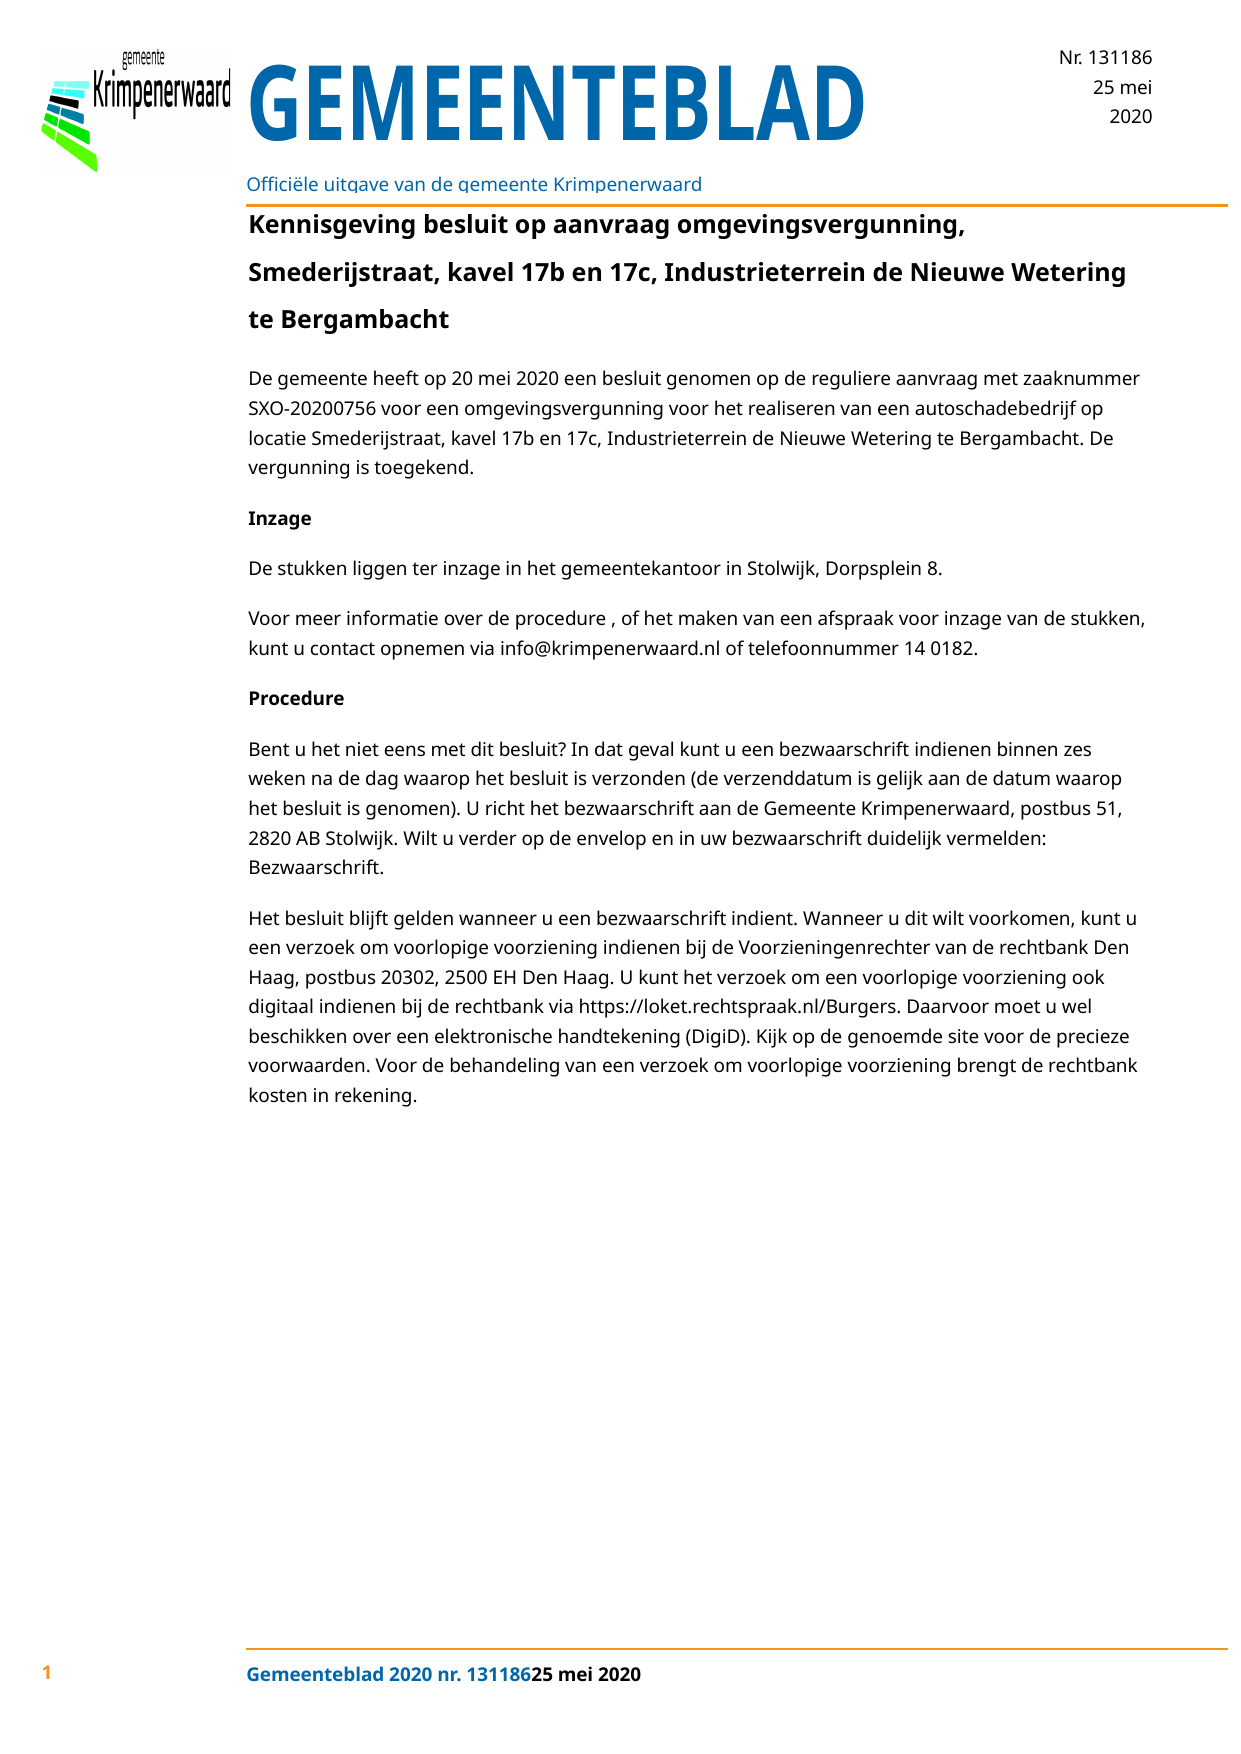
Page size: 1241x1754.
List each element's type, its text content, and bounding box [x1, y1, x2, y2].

text Procedure [248, 686, 1152, 711]
text De gemeente heeft op 20 mei 2020 een besluit genomen op de reguliere aanvraag met zaaknummer SXO-20200756 voor een omgevingsvergunning voor het realiseren van een autoschadebedrijf op locatie Smederijstraat, kavel 17b en 17c, Industrieterrein de Nieuwe Wetering te Bergambacht. De vergunning is toegekend. [248, 366, 1152, 480]
text Het besluit blijft gelden wanneer u een bezwaarschrift indient. Wanneer u dit wilt voorkomen, kunt u een verzoek om voorlopige voorziening indienen bij de Voorzieningenrechter van de rechtbank Den Haag, postbus 20302, 2500 EH Den Haag. U kunt het verzoek om een voorlopige voorziening ook digitaal indienen bij de rechtbank via https://loket.rechtspraak.nl/Burgers. Daarvoor moet u wel beschikken over een elektronische handtekening (DigiD). Kijk op de genoemde site voor de precieze voorwaarden. Voor de behandeling van een verzoek om voorlopige voorziening brengt de rechtbank kosten in rekening. [248, 905, 1152, 1108]
text Voor meer informatie over de procedure , of het maken van een afspraak voor inzage van de stukken, kunt u contact opnemen via info@krimpenerwaard.nl of telefoonnummer 14 0182. [248, 606, 1152, 661]
text Kennisgeving besluit op aanvraag omgevingsvergunning, Smederijstraat, kavel 17b en 17c, Industrieterrein de Nieuwe Wetering te Bergambacht [248, 207, 1152, 336]
text De stukken liggen ter inzage in het gemeentekantoor in Stolwijk, Dorpsplein 8. [248, 555, 1152, 581]
text Bent u het niet eens met dit besluit? In dat geval kunt u een bezwaarschrift indienen binnen zes weken na de dag waarop het besluit is verzonden (de verzenddatum is gelijk aan de datum waarop het besluit is genomen). U richt het bezwaarschrift aan de Gemeente Krimpenerwaard, postbus 51, 2820 AB Stolwijk. Wilt u verder op de envelop en in uw bezwaarschrift duidelijk vermelden: Bezwaarschrift. [248, 736, 1152, 880]
picture [41, 47, 231, 172]
text Inzage [248, 505, 1152, 530]
